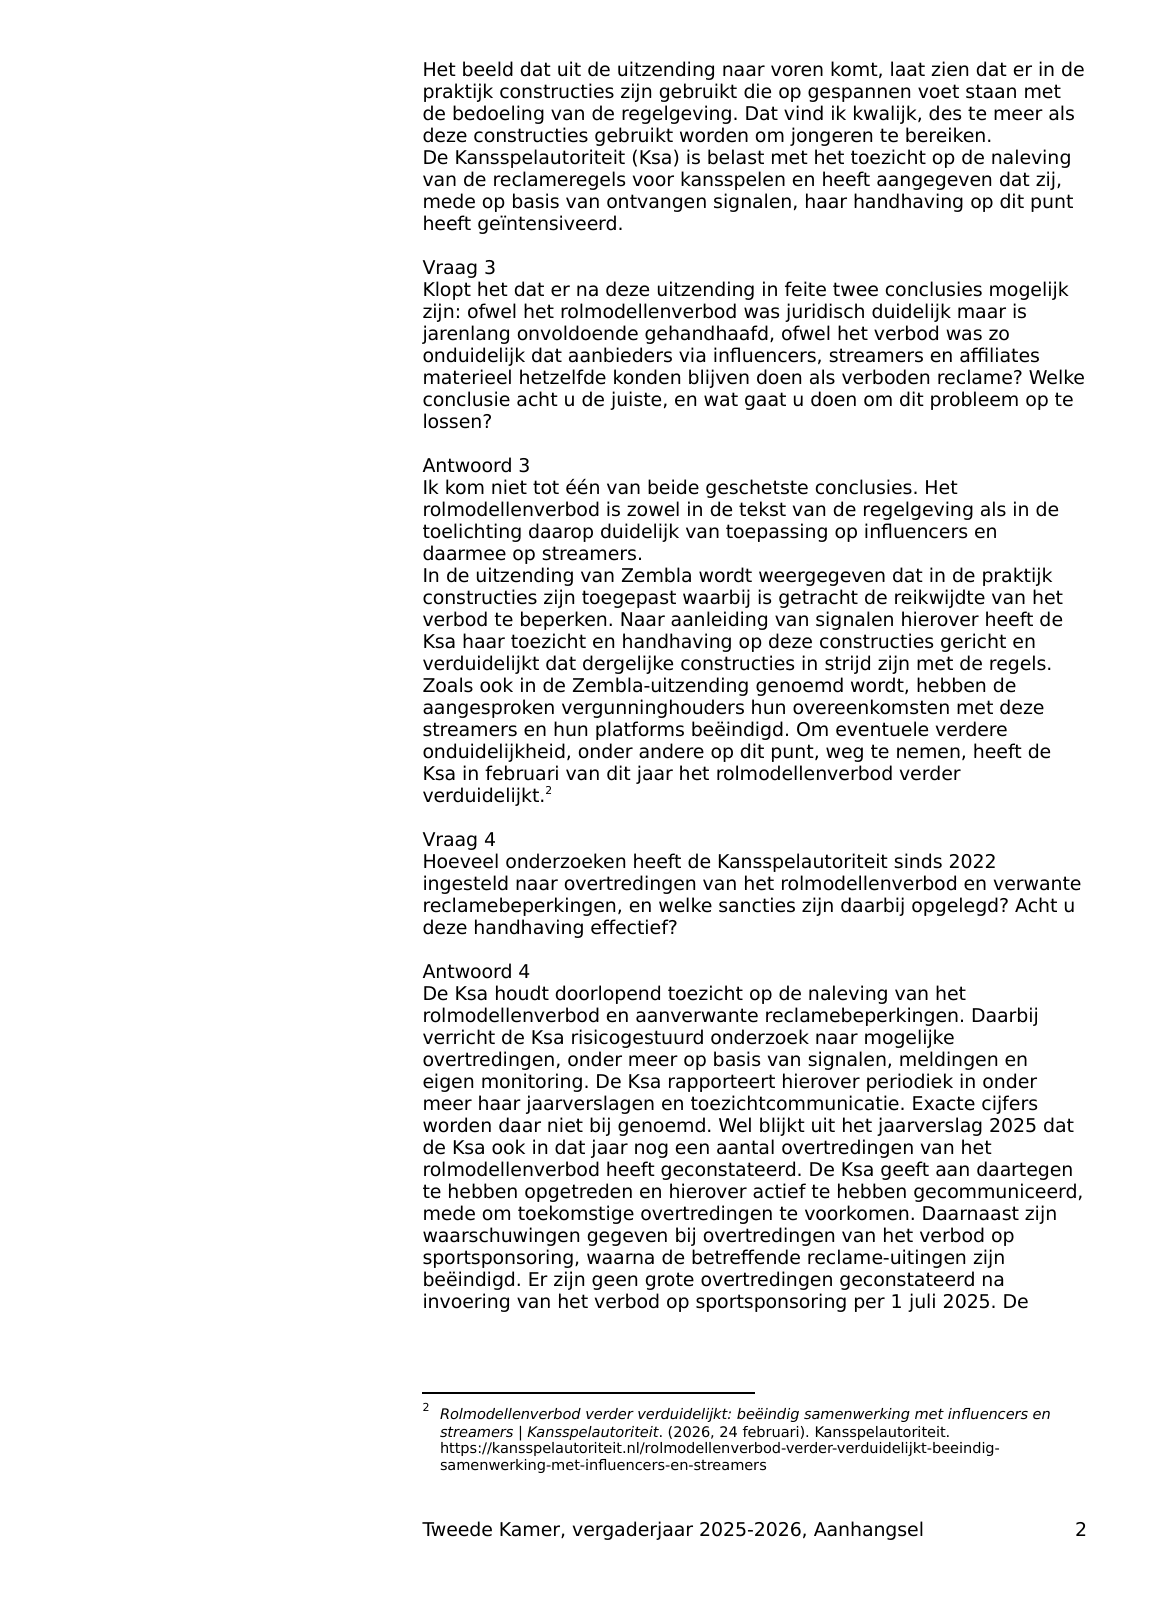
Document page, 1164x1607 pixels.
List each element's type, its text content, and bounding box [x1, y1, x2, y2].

text In de uitzending van Zembla wordt weergegeven dat in de praktijk constructies zijn toegepast waarbij is getracht de reikwijdte van het verbod te beperken. Naar aanleiding van signalen hierover heeft de Ksa haar toezicht en handhaving op deze constructies gericht en verduidelijkt dat dergelijke constructies in strijd zijn met de regels. Zoals ook in de Zembla-uitzending genoemd wordt, hebben de aangesproken vergunninghouders hun overeenkomsten met deze streamers en hun platforms beëindigd. Om eventuele verdere onduidelijkheid, onder andere op dit punt, weg te nemen, heeft de Ksa in februari van dit jaar het rolmodellenverbod verder verduidelijkt. [422, 565, 1087, 807]
text Vraag 4 [422, 829, 1087, 851]
text Hoeveel onderzoeken heeft de Kansspelautoriteit sinds 2022 ingesteld naar overtredingen van het rolmodellenverbod en verwante reclamebeperkingen, en welke sancties zijn daarbij opgelegd? Acht u deze handhaving effectief? [422, 851, 1087, 939]
text De Kansspelautoriteit (Ksa) is belast met het toezicht op de naleving van de reclameregels voor kansspelen en heeft aangegeven dat zij, mede op basis van ontvangen signalen, haar handhaving op dit punt heeft geïntensiveerd. [422, 147, 1087, 235]
text Vraag 3 [422, 257, 1087, 279]
text De Ksa houdt doorlopend toezicht op de naleving van het rolmodellenverbod en aanverwante reclamebeperkingen. Daarbij verricht de Ksa risicogestuurd onderzoek naar mogelijke overtredingen, onder meer op basis van signalen, meldingen en eigen monitoring. De Ksa rapporteert hierover periodiek in onder meer haar jaarverslagen en toezichtcommunicatie. Exacte cijfers worden daar niet bij genoemd. Wel blijkt uit het jaarverslag 2025 dat de Ksa ook in dat jaar nog een aantal overtredingen van het rolmodellenverbod heeft geconstateerd. De Ksa geeft aan daartegen te hebben opgetreden en hierover actief te hebben gecommuniceerd, mede om toekomstige overtredingen te voorkomen. Daarnaast zijn waarschuwingen gegeven bij overtredingen van het verbod op sportsponsoring, waarna de betreffende reclame-uitingen zijn beëindigd. Er zijn geen grote overtredingen geconstateerd na invoering van het verbod op sportsponsoring per 1 juli 2025. De [422, 983, 1087, 1313]
text Het beeld dat uit de uitzending naar voren komt, laat zien dat er in de praktijk constructies zijn gebruikt die op gespannen voet staan met de bedoeling van de regelgeving. Dat vind ik kwalijk, des te meer als deze constructies gebruikt worden om jongeren te bereiken. [422, 59, 1087, 147]
text Antwoord 4 [422, 961, 1087, 983]
text Rolmodellenverbod verder verduidelijkt: beëindig samenwerking met influencers en streamers | Kansspelautoriteit. (2026, 24 februari). Kansspelautoriteit. https://kansspelautoriteit.nl/rolmodellenverbod-verder-verduidelijkt-beeindig-samenwerking-met-influencers-en-streamers [422, 1402, 1087, 1474]
text Klopt het dat er na deze uitzending in feite twee conclusies mogelijk zijn: ofwel het rolmodellenverbod was juridisch duidelijk maar is jarenlang onvoldoende gehandhaafd, ofwel het verbod was zo onduidelijk dat aanbieders via influencers, streamers en affiliates materieel hetzelfde konden blijven doen als verboden reclame? Welke conclusie acht u de juiste, en wat gaat u doen om dit probleem op te lossen? [422, 279, 1087, 433]
text Ik kom niet tot één van beide geschetste conclusies. Het rolmodellenverbod is zowel in de tekst van de regelgeving als in de toelichting daarop duidelijk van toepassing op influencers en daarmee op streamers. [422, 477, 1087, 565]
text Antwoord 3 [422, 455, 1087, 477]
